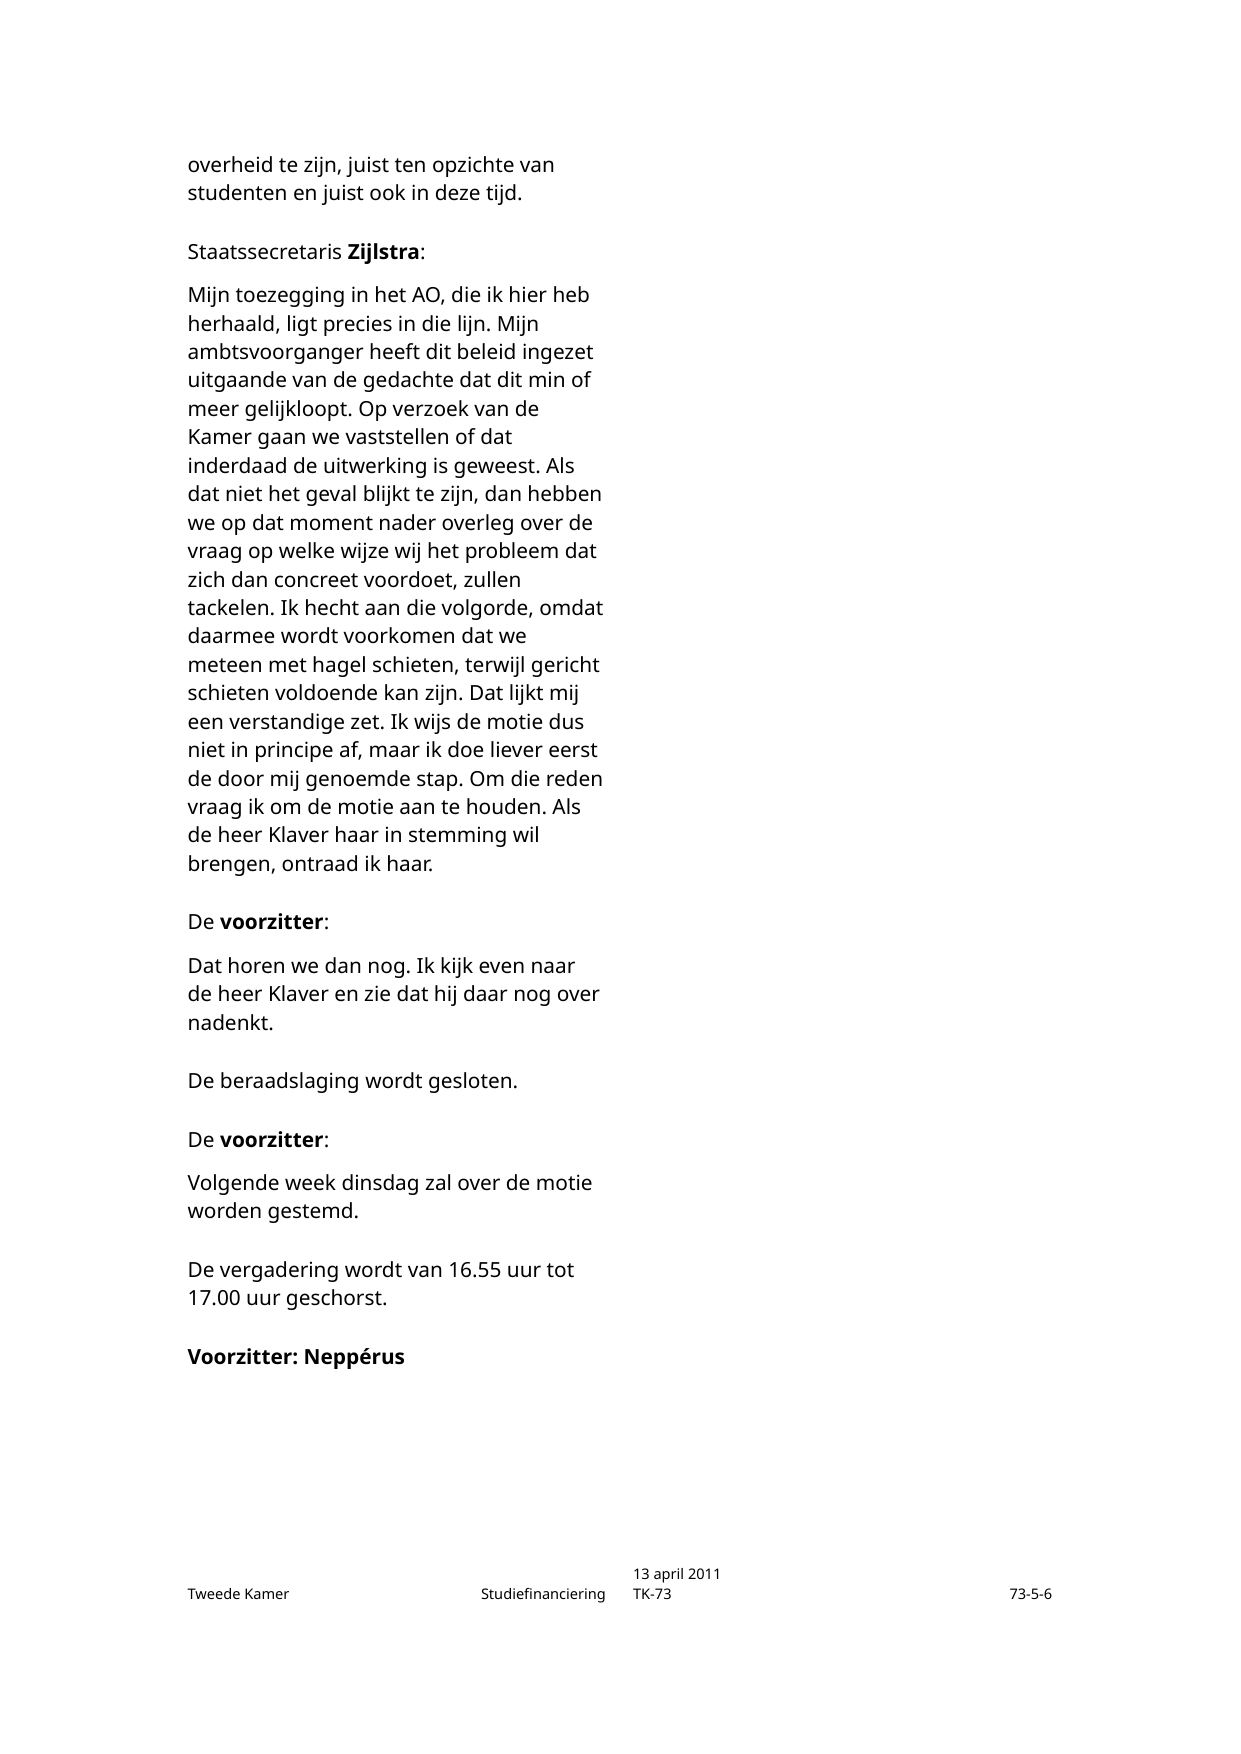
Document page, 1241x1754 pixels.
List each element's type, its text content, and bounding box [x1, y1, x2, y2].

text Dat horen we dan nog. Ik kijk even naar de heer Klaver en zie dat hij daar nog over nadenkt. [187, 951, 605, 1036]
text Voorzitter: Neppérus [187, 1342, 605, 1370]
text De vergadering wordt van 16.55 uur tot 17.00 uur geschorst. [187, 1255, 605, 1312]
text De voorzitter: [187, 907, 605, 936]
text De voorzitter: [187, 1125, 605, 1153]
text Staatssecretaris Zijlstra: [187, 237, 605, 265]
text Volgende week dinsdag zal over de motie worden gestemd. [187, 1168, 605, 1225]
text overheid te zijn, juist ten opzichte van studenten en juist ook in deze tijd. [187, 150, 605, 207]
text Mijn toezegging in het AO, die ik hier heb herhaald, ligt precies in die lijn. Mijn ambtsvoorganger heeft dit beleid ingezet uitgaande van de gedachte dat dit min of meer gelijkloopt. Op verzoek van de Kamer gaan we vaststellen of dat inderdaad de uitwerking is geweest. Als dat niet het geval blijkt te zijn, dan hebben we op dat moment nader overleg over de vraag op welke wijze wij het probleem dat zich dan concreet voordoet, zullen tackelen. Ik hecht aan die volgorde, omdat daarmee wordt voorkomen dat we meteen met hagel schieten, terwijl gericht schieten voldoende kan zijn. Dat lijkt mij een verstandige zet. Ik wijs de motie dus niet in principe af, maar ik doe liever eerst de door mij genoemde stap. Om die reden vraag ik om de motie aan te houden. Als de heer Klaver haar in stemming wil brengen, ontraad ik haar. [187, 280, 605, 877]
text De beraadslaging wordt gesloten. [187, 1066, 605, 1095]
